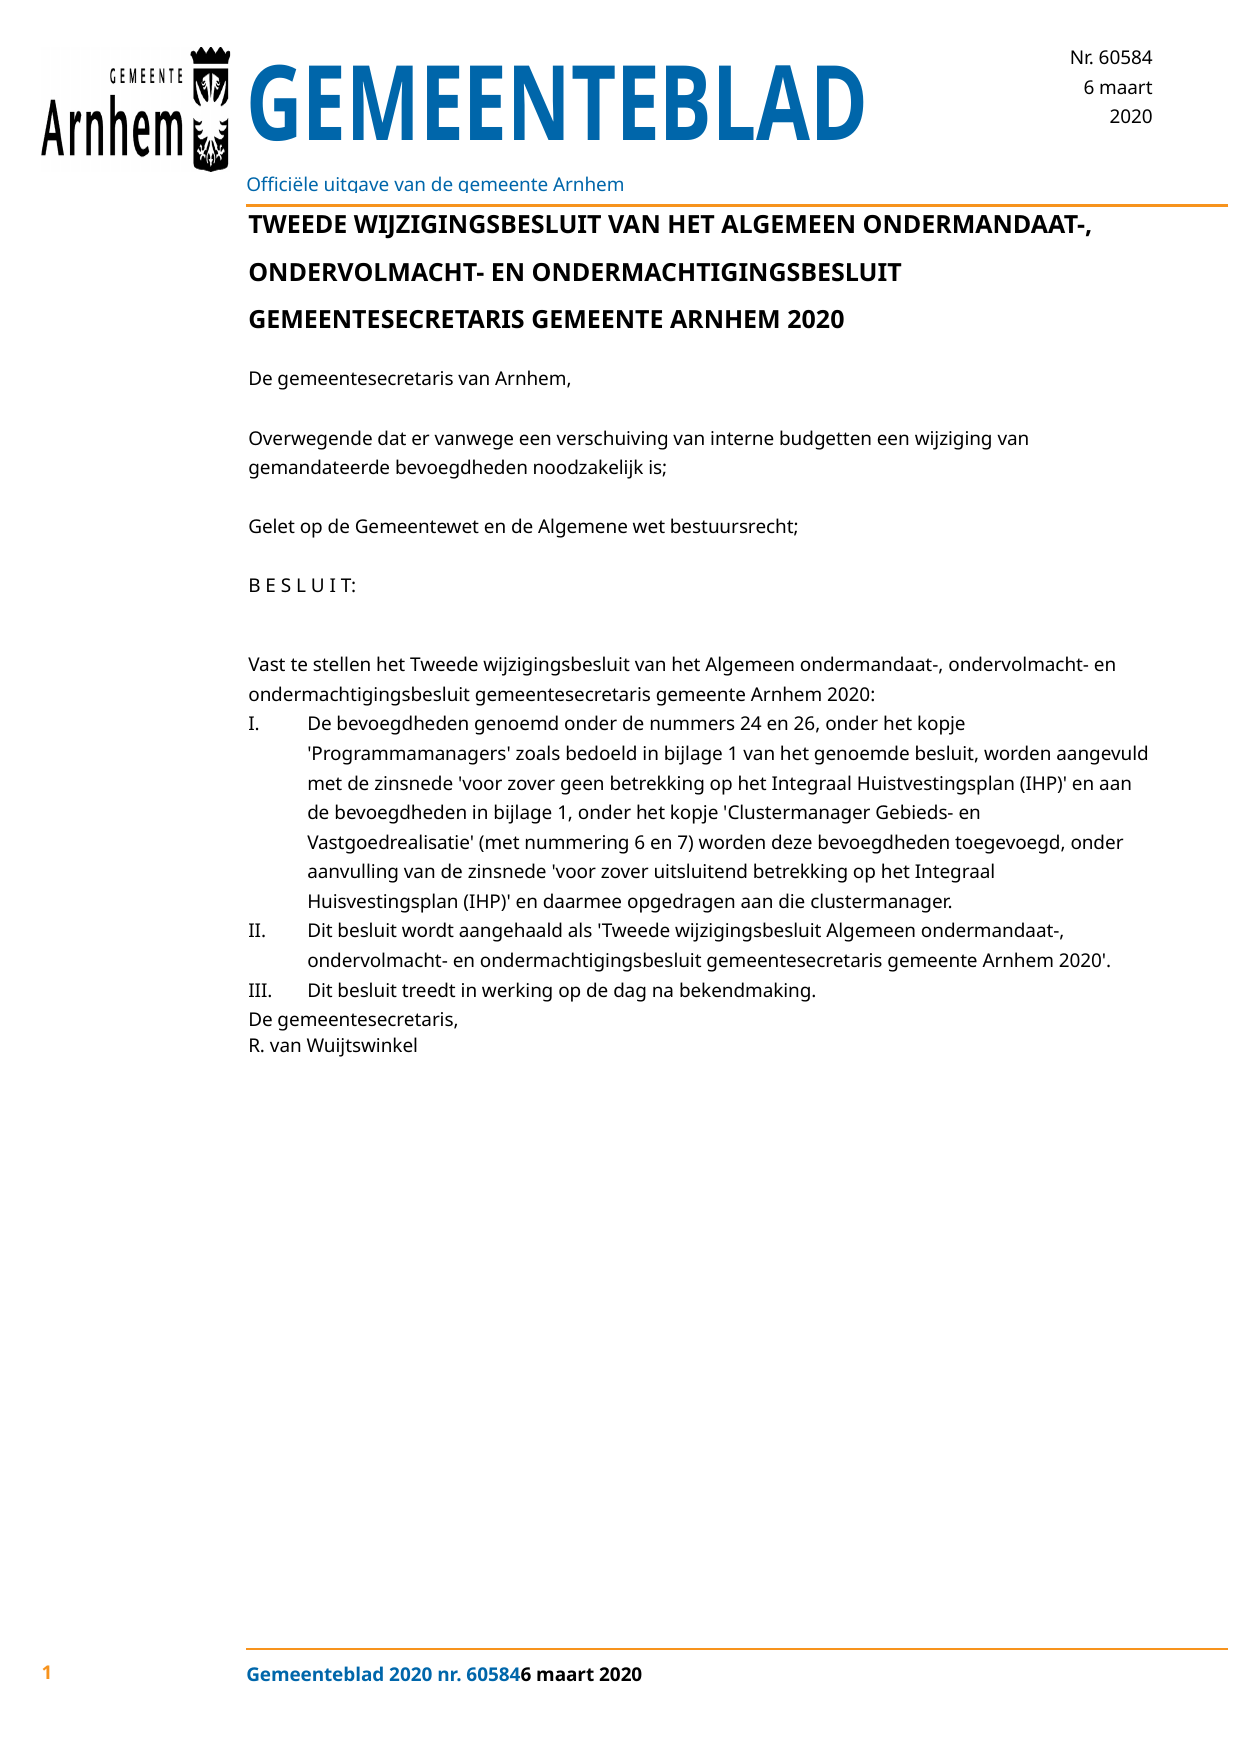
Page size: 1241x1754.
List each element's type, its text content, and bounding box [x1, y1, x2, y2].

text Gelet op de Gemeentewet en de Algemene wet bestuursrecht; [248, 513, 1152, 539]
text Vast te stellen het Tweede wijzigingsbesluit van het Algemeen ondermandaat-, ondervolmacht- en ondermachtigingsbesluit gemeentesecretaris gemeente Arnhem 2020: [248, 651, 1152, 707]
text De gemeentesecretaris, [248, 1006, 1152, 1032]
list Dit besluit treedt in werking op de dag na bekendmaking. [248, 977, 1152, 1003]
list De bevoegdheden genoemd onder de nummers 24 en 26, onder het kopje 'Programmamanagers' zoals bedoeld in bijlage 1 van het genoemde besluit, worden aangevuld met de zinsnede 'voor zover geen betrekking op het Integraal Huistvestingsplan (IHP)' en aan de bevoegdheden in bijlage 1, onder het kopje 'Clustermanager Gebieds- en Vastgoedrealisatie' (met nummering 6 en 7) worden deze bevoegdheden toegevoegd, onder aanvulling van de zinsnede 'voor zover uitsluitend betrekking op het Integraal Huisvestingsplan (IHP)' en daarmee opgedragen aan die clustermanager. [248, 711, 1152, 914]
picture [41, 47, 231, 172]
text De gemeentesecretaris van Arnhem, [248, 366, 1152, 391]
text TWEEDE WIJZIGINGSBESLUIT VAN HET ALGEMEEN ONDERMANDAAT-, ONDERVOLMACHT- EN ONDERMACHTIGINGSBESLUIT GEMEENTESECRETARIS GEMEENTE ARNHEM 2020 [248, 207, 1152, 336]
text B E S L U I T: [248, 573, 1152, 598]
text Overwegende dat er vanwege een verschuiving van interne budgetten een wijziging van gemandateerde bevoegdheden noodzakelijk is; [248, 425, 1152, 480]
text R. van Wuijtswinkel [248, 1032, 1152, 1058]
list Dit besluit wordt aangehaald als 'Tweede wijzigingsbesluit Algemeen ondermandaat-, ondervolmacht- en ondermachtigingsbesluit gemeentesecretaris gemeente Arnhem 2020'. [248, 918, 1152, 973]
